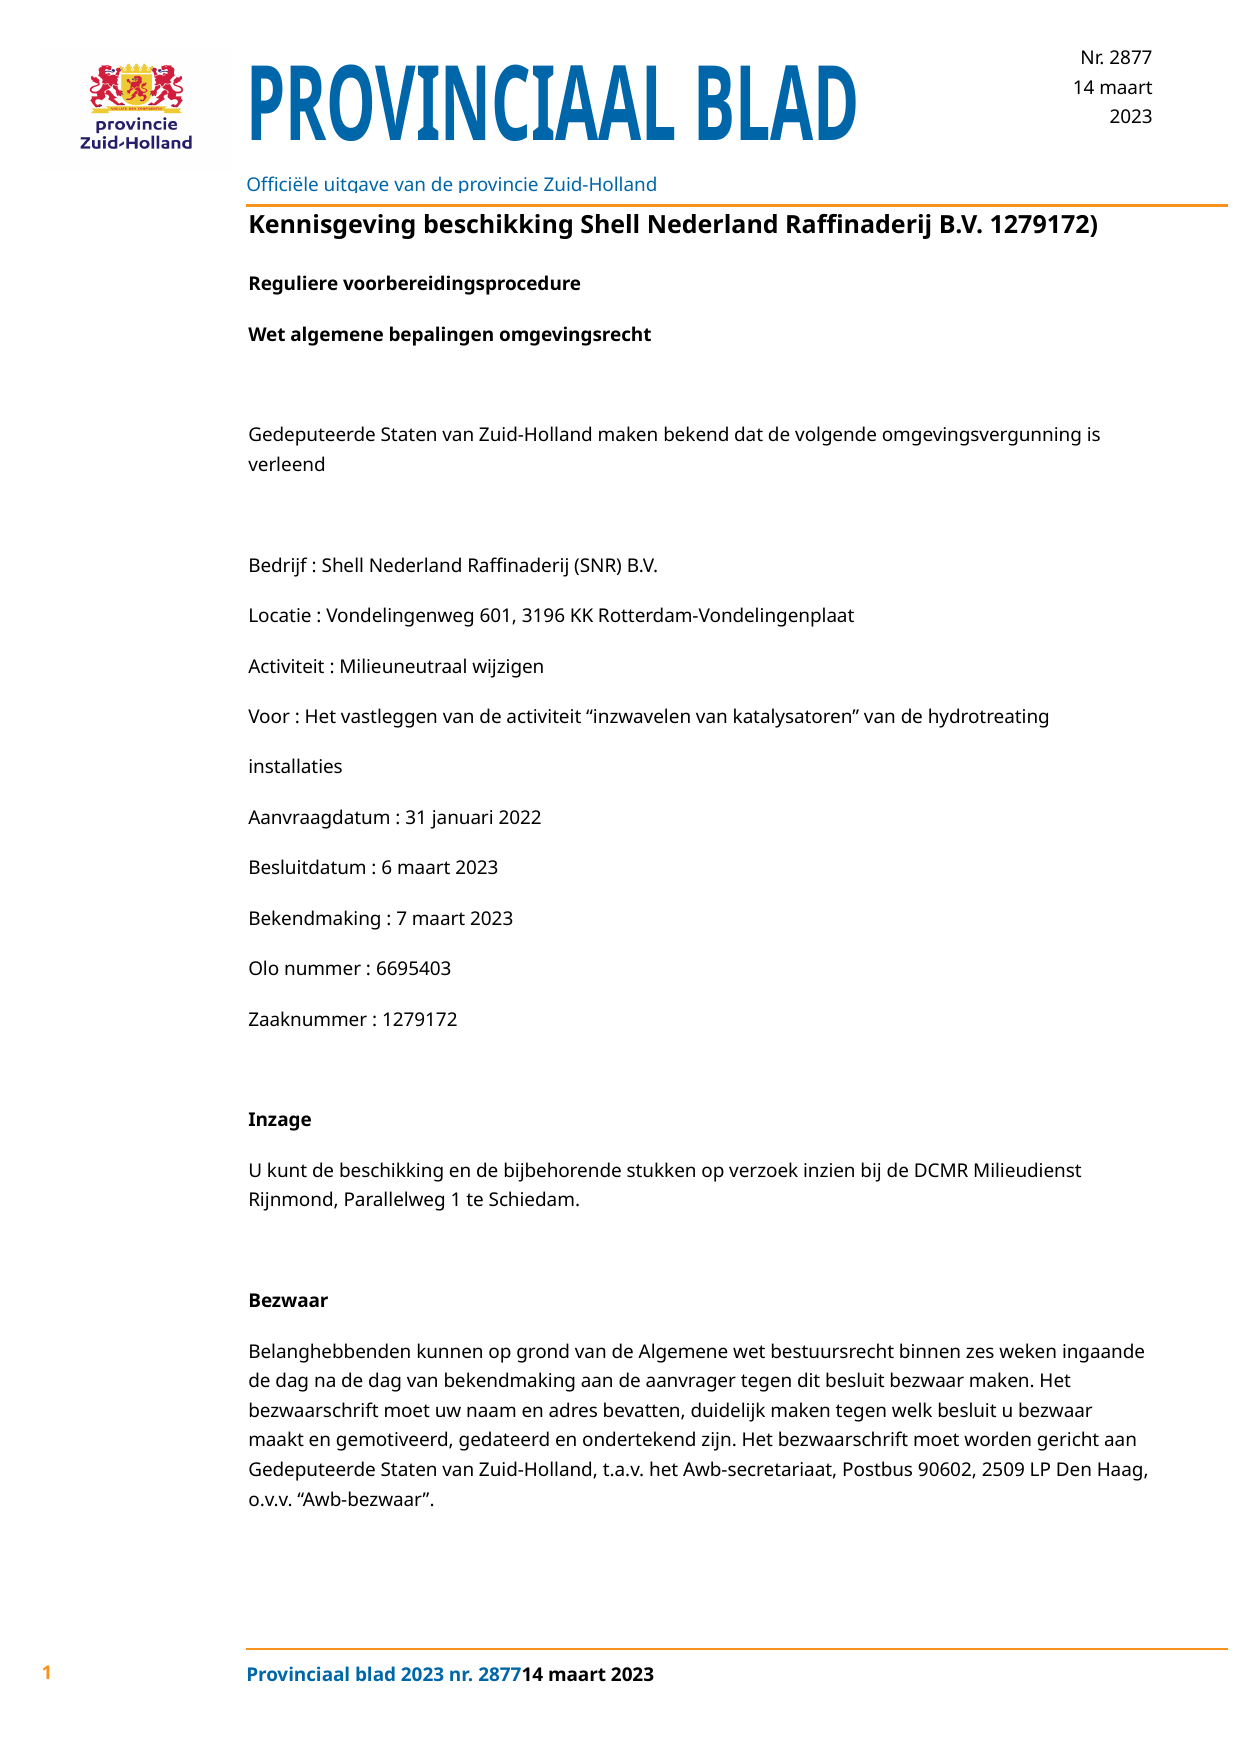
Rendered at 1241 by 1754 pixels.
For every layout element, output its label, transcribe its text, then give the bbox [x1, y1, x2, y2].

text Aanvraagdatum : 31 januari 2022 [248, 804, 1152, 830]
text Bezwaar [248, 1287, 1152, 1313]
text Reguliere voorbereidingsprocedure [248, 270, 1152, 296]
picture [41, 47, 231, 172]
text Besluitdatum : 6 maart 2023 [248, 854, 1152, 880]
text U kunt de beschikking en de bijbehorende stukken op verzoek inzien bij de DCMR Milieudienst Rijnmond, Parallelweg 1 te Schiedam. [248, 1157, 1152, 1212]
text Wet algemene bepalingen omgevingsrecht [248, 321, 1152, 346]
text Voor : Het vastleggen van de activiteit “inzwavelen van katalysatoren” van de hydrotreating [248, 703, 1152, 729]
text Inzage [248, 1107, 1152, 1132]
text Belanghebbenden kunnen op grond van de Algemene wet bestuursrecht binnen zes weken ingaande de dag na de dag van bekendmaking aan de aanvrager tegen dit besluit bezwaar maken. Het bezwaarschrift moet uw naam en adres bevatten, duidelijk maken tegen welk besluit u bezwaar maakt en gemotiveerd, gedateerd en ondertekend zijn. Het bezwaarschrift moet worden gericht aan Gedeputeerde Staten van Zuid-Holland, t.a.v. het Awb-secretariaat, Postbus 90602, 2509 LP Den Haag, o.v.v. “Awb-bezwaar”. [248, 1338, 1152, 1511]
text Bedrijf : Shell Nederland Raffinaderij (SNR) B.V. [248, 552, 1152, 578]
text Gedeputeerde Staten van Zuid-Holland maken bekend dat de volgende omgevingsvergunning is verleend [248, 422, 1152, 477]
text Kennisgeving beschikking Shell Nederland Raffinaderij B.V. 1279172) [248, 207, 1152, 241]
text Bekendmaking : 7 maart 2023 [248, 905, 1152, 931]
text installaties [248, 754, 1152, 779]
text Olo nummer : 6695403 [248, 955, 1152, 981]
text Activiteit : Milieuneutraal wijzigen [248, 653, 1152, 678]
text Zaaknummer : 1279172 [248, 1006, 1152, 1031]
text Locatie : Vondelingenweg 601, 3196 KK Rotterdam-Vondelingenplaat [248, 602, 1152, 628]
